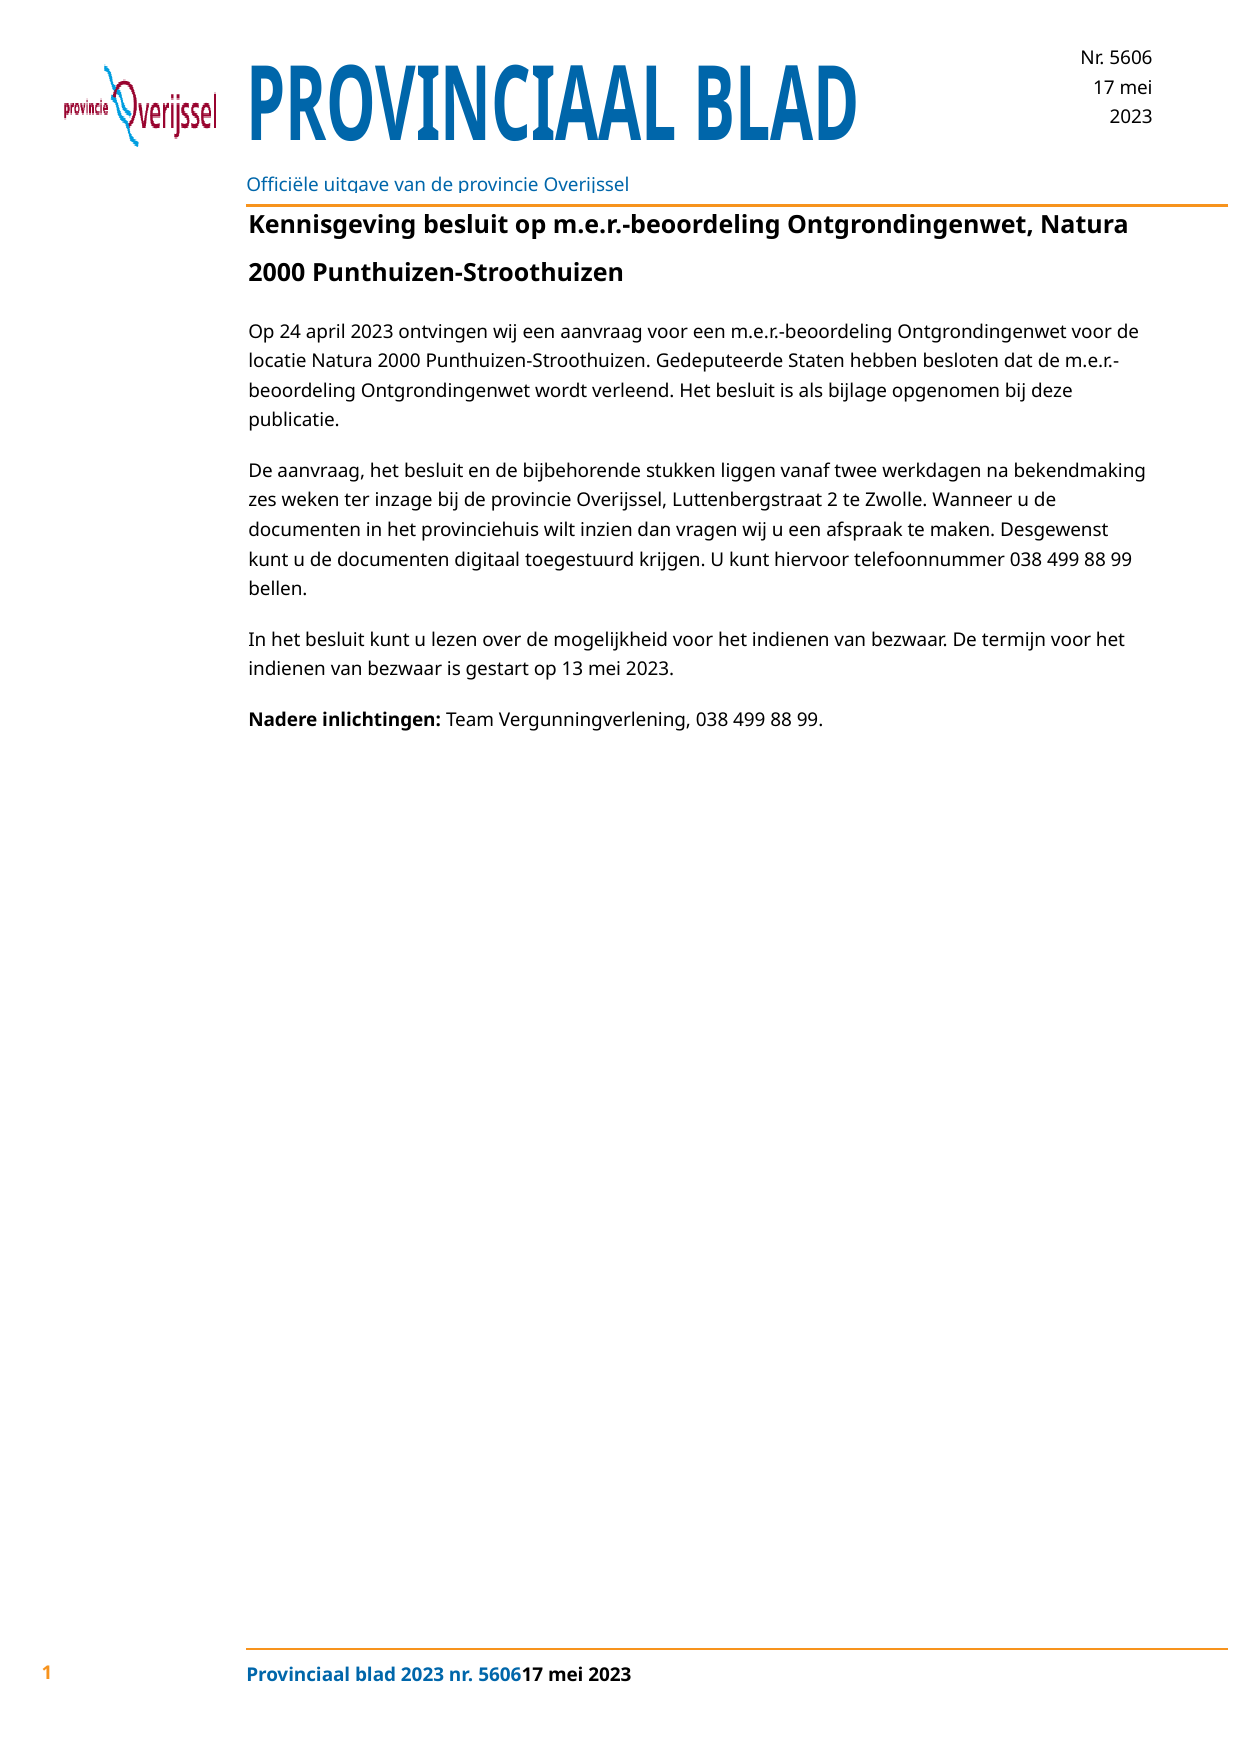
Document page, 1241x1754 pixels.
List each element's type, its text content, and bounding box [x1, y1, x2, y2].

text Nadere inlichtingen: Team Vergunningverlening, 038 499 88 99. [248, 706, 1152, 732]
text De aanvraag, het besluit en de bijbehorende stukken liggen vanaf twee werkdagen na bekendmaking zes weken ter inzage bij de provincie Overijssel, Luttenbergstraat 2 te Zwolle. Wanneer u de documenten in het provinciehuis wilt inzien dan vragen wij u een afspraak te maken. Desgewenst kunt u de documenten digitaal toegestuurd krijgen. U kunt hiervoor telefoonnummer 038 499 88 99 bellen. [248, 457, 1152, 601]
text Op 24 april 2023 ontvingen wij een aanvraag voor een m.e.r.-beoordeling Ontgrondingenwet voor de locatie Natura 2000 Punthuizen-Stroothuizen. Gedeputeerde Staten hebben besloten dat de m.e.r.-beoordeling Ontgrondingenwet wordt verleend. Het besluit is als bijlage opgenomen bij deze publicatie. [248, 318, 1152, 432]
picture [41, 47, 231, 172]
text Kennisgeving besluit op m.e.r.-beoordeling Ontgrondingenwet, Natura 2000 Punthuizen-Stroothuizen [248, 207, 1152, 288]
text In het besluit kunt u lezen over de mogelijkheid voor het indienen van bezwaar. De termijn voor het indienen van bezwaar is gestart op 13 mei 2023. [248, 626, 1152, 681]
